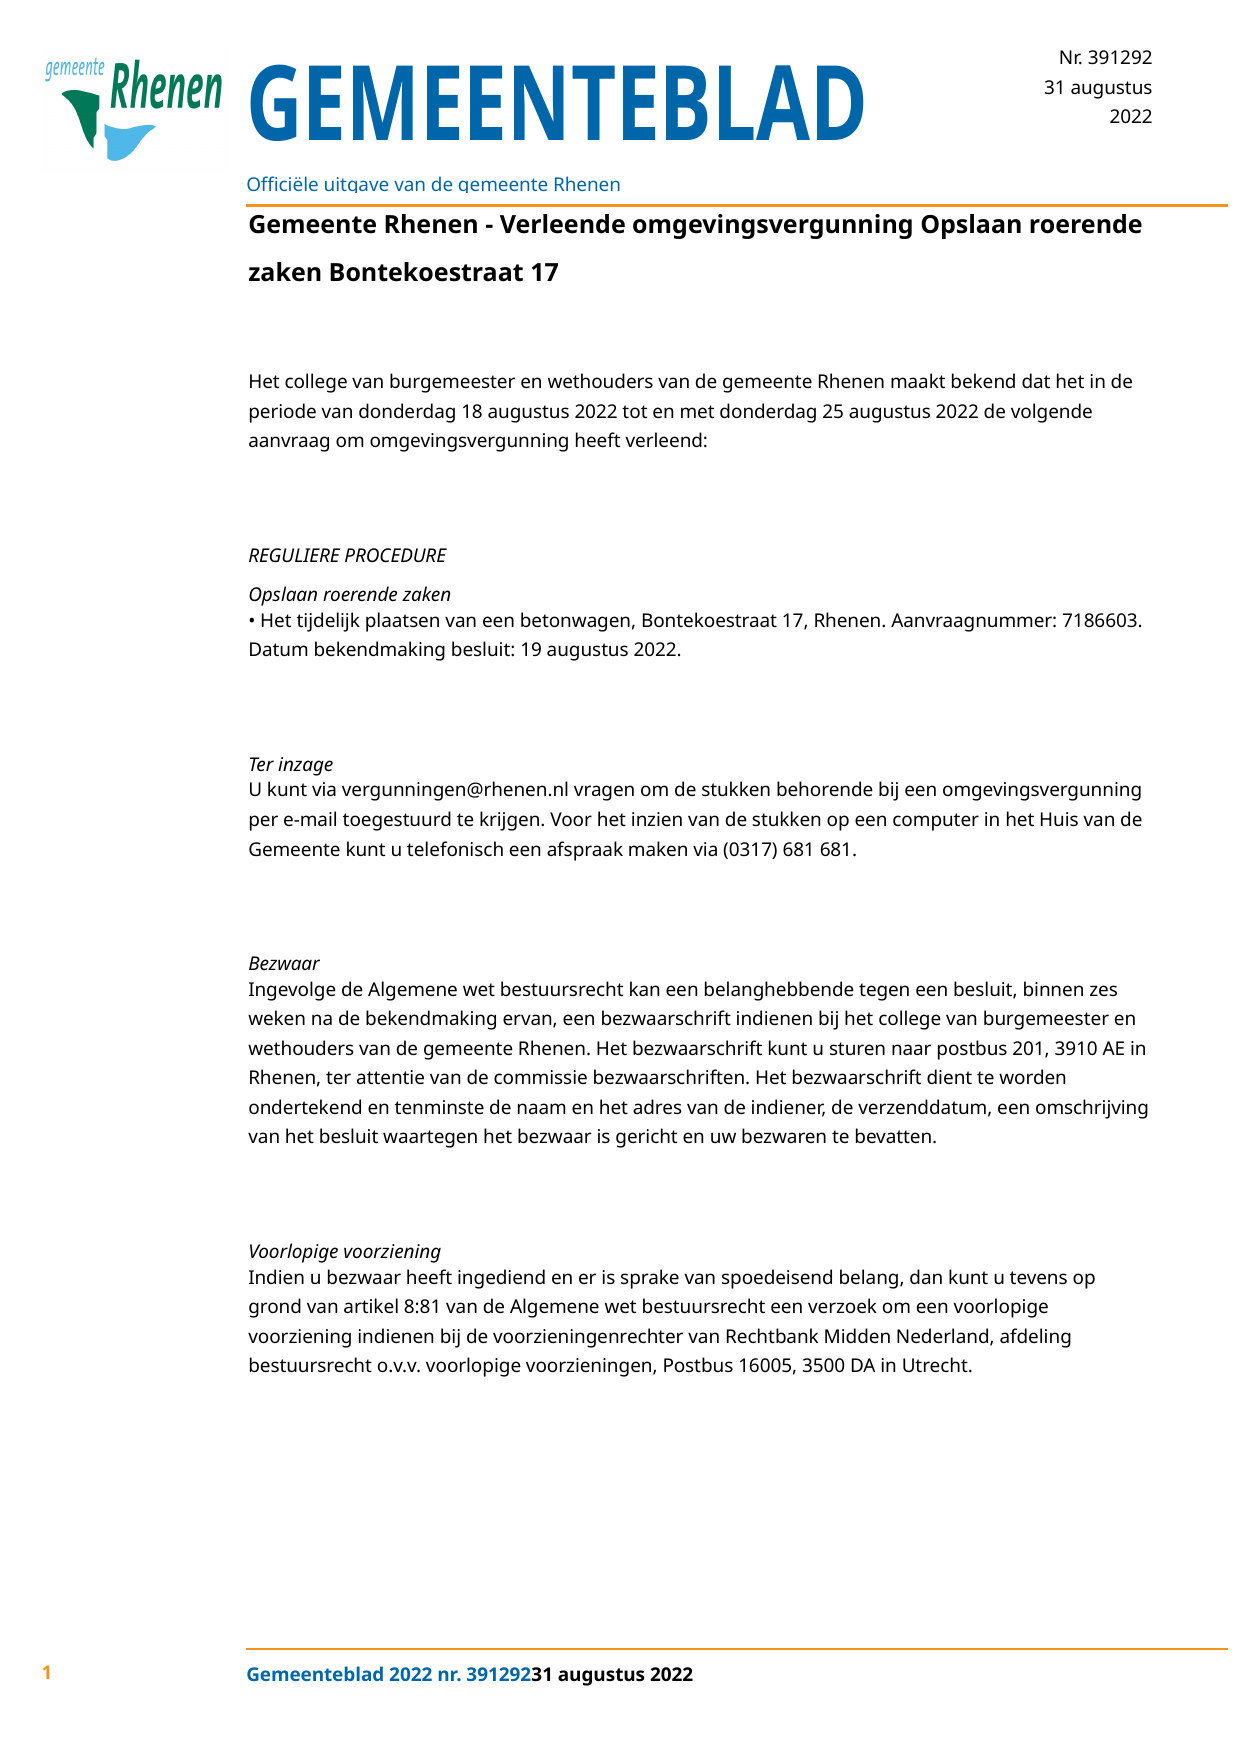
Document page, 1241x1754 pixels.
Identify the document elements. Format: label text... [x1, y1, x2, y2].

text Het college van burgemeester en wethouders van de gemeente Rhenen maakt bekend dat het in de periode van donderdag 18 augustus 2022 tot en met donderdag 25 augustus 2022 de volgende aanvraag om omgevingsvergunning heeft verleend: [248, 368, 1152, 453]
text Ter inzage [248, 751, 1152, 777]
text Opslaan roerende zaken [248, 581, 1152, 607]
text Bezwaar [248, 950, 1152, 976]
picture [41, 47, 231, 172]
text U kunt via vergunningen@rhenen.nl vragen om de stukken behorende bij een omgevingsvergunning per e-mail toegestuurd te krijgen. Voor het inzien van de stukken op een computer in het Huis van de Gemeente kunt u telefonisch een afspraak maken via (0317) 681 681. [248, 777, 1152, 861]
text Ingevolge de Algemene wet bestuursrecht kan een belanghebbende tegen een besluit, binnen zes weken na de bekendmaking ervan, een bezwaarschrift indienen bij het college van burgemeester en wethouders van de gemeente Rhenen. Het bezwaarschrift kunt u sturen naar postbus 201, 3910 AE in Rhenen, ter attentie van de commissie bezwaarschriften. Het bezwaarschrift dient te worden ondertekend en tenminste de naam en het adres van de indiener, de verzenddatum, een omschrijving van het besluit waartegen het bezwaar is gericht en uw bezwaren te bevatten. [248, 976, 1152, 1149]
text REGULIERE PROCEDURE [248, 542, 1152, 568]
text • Het tijdelijk plaatsen van een betonwagen, Bontekoestraat 17, Rhenen. Aanvraagnummer: 7186603. Datum bekendmaking besluit: 19 augustus 2022. [248, 607, 1152, 662]
text Indien u bezwaar heeft ingediend en er is sprake van spoedeisend belang, dan kunt u tevens op grond van artikel 8:81 van de Algemene wet bestuursrecht een verzoek om een voorlopige voorziening indienen bij de voorzieningenrechter van Rechtbank Midden Nederland, afdeling bestuursrecht o.v.v. voorlopige voorzieningen, Postbus 16005, 3500 DA in Utrecht. [248, 1264, 1152, 1378]
text Gemeente Rhenen - Verleende omgevingsvergunning Opslaan roerende zaken Bontekoestraat 17 [248, 207, 1152, 288]
text Voorlopige voorziening [248, 1238, 1152, 1264]
